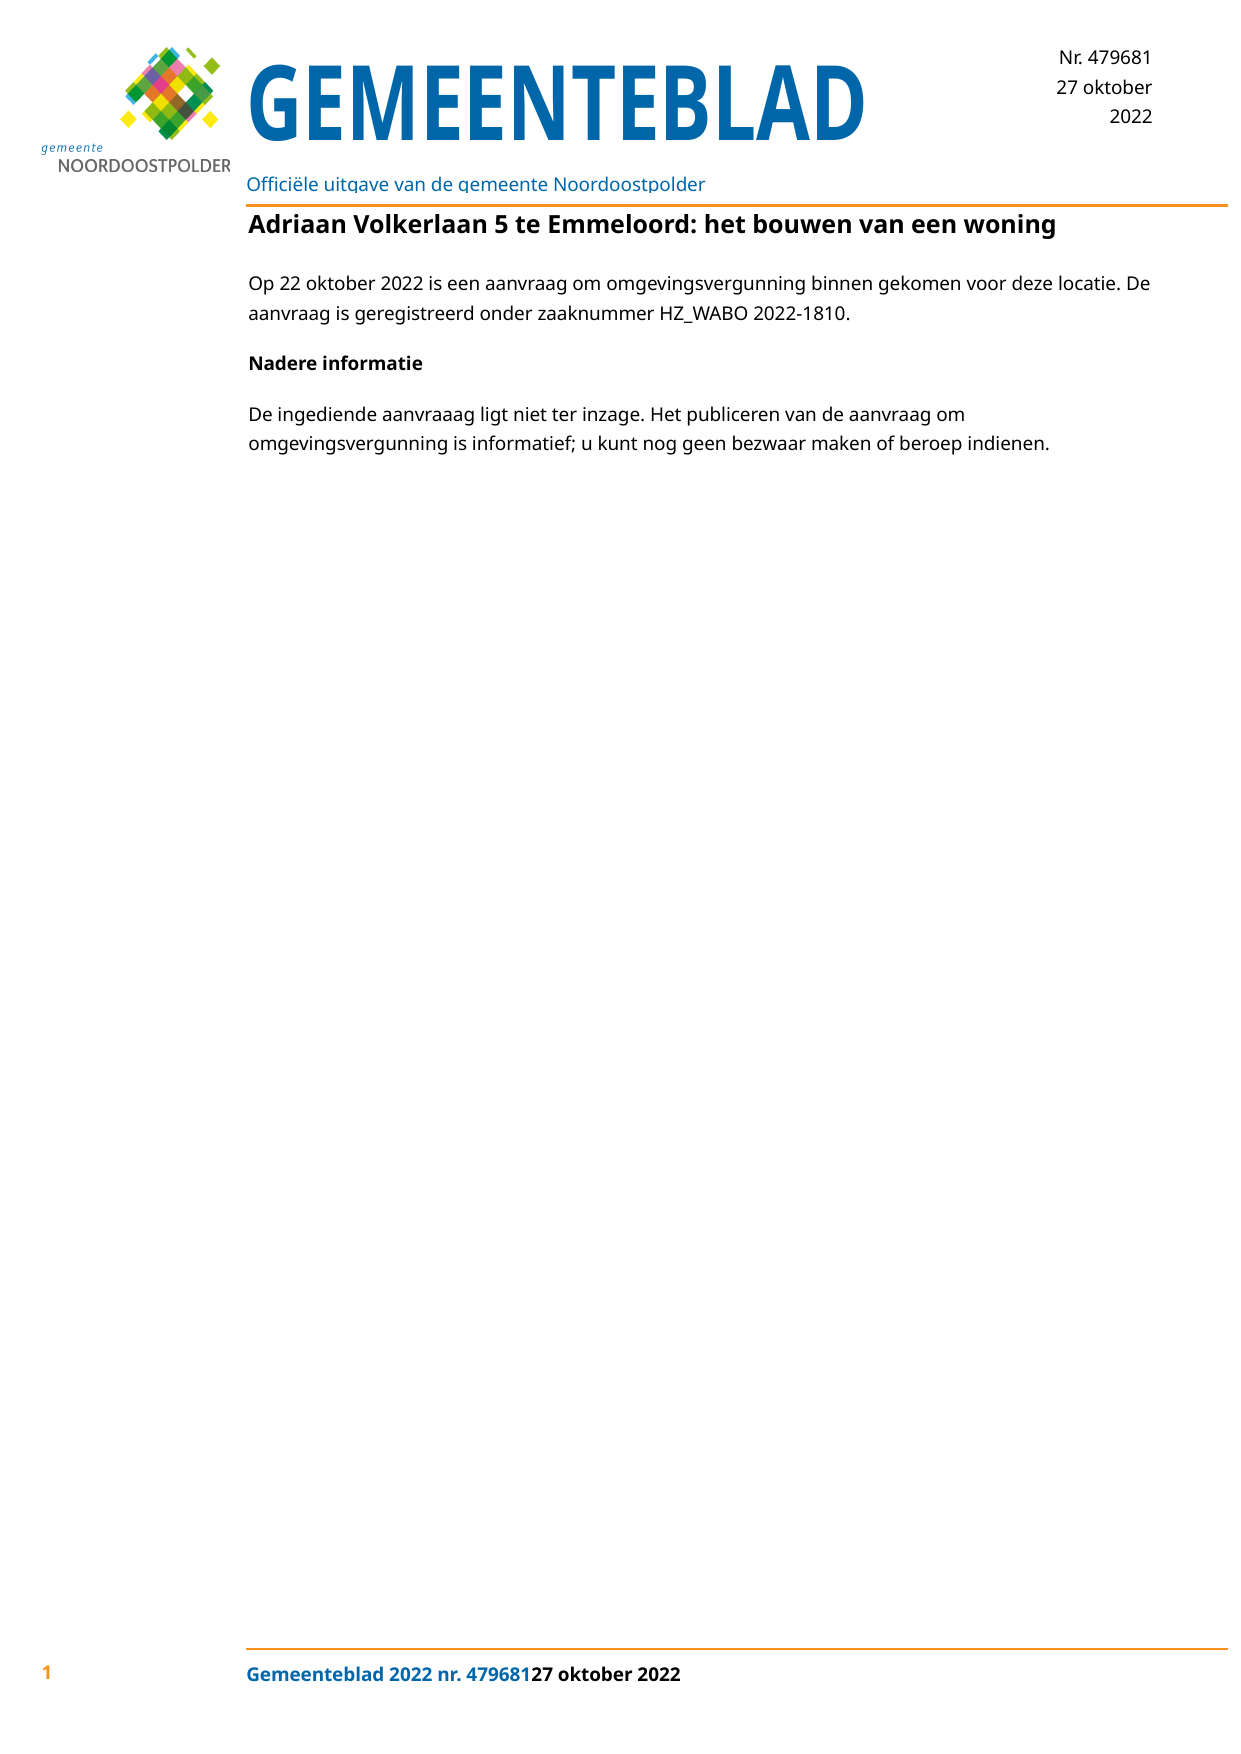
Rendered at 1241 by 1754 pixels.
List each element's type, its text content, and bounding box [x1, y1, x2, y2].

text De ingediende aanvraaag ligt niet ter inzage. Het publiceren van de aanvraag om omgevingsvergunning is informatief; u kunt nog geen bezwaar maken of beroep indienen. [248, 401, 1152, 456]
picture [41, 47, 231, 172]
text Op 22 oktober 2022 is een aanvraag om omgevingsvergunning binnen gekomen voor deze locatie. De aanvraag is geregistreerd onder zaaknummer HZ_WABO 2022-1810. [248, 270, 1152, 326]
text Nadere informatie [248, 350, 1152, 376]
text Adriaan Volkerlaan 5 te Emmeloord: het bouwen van een woning [248, 207, 1152, 241]
